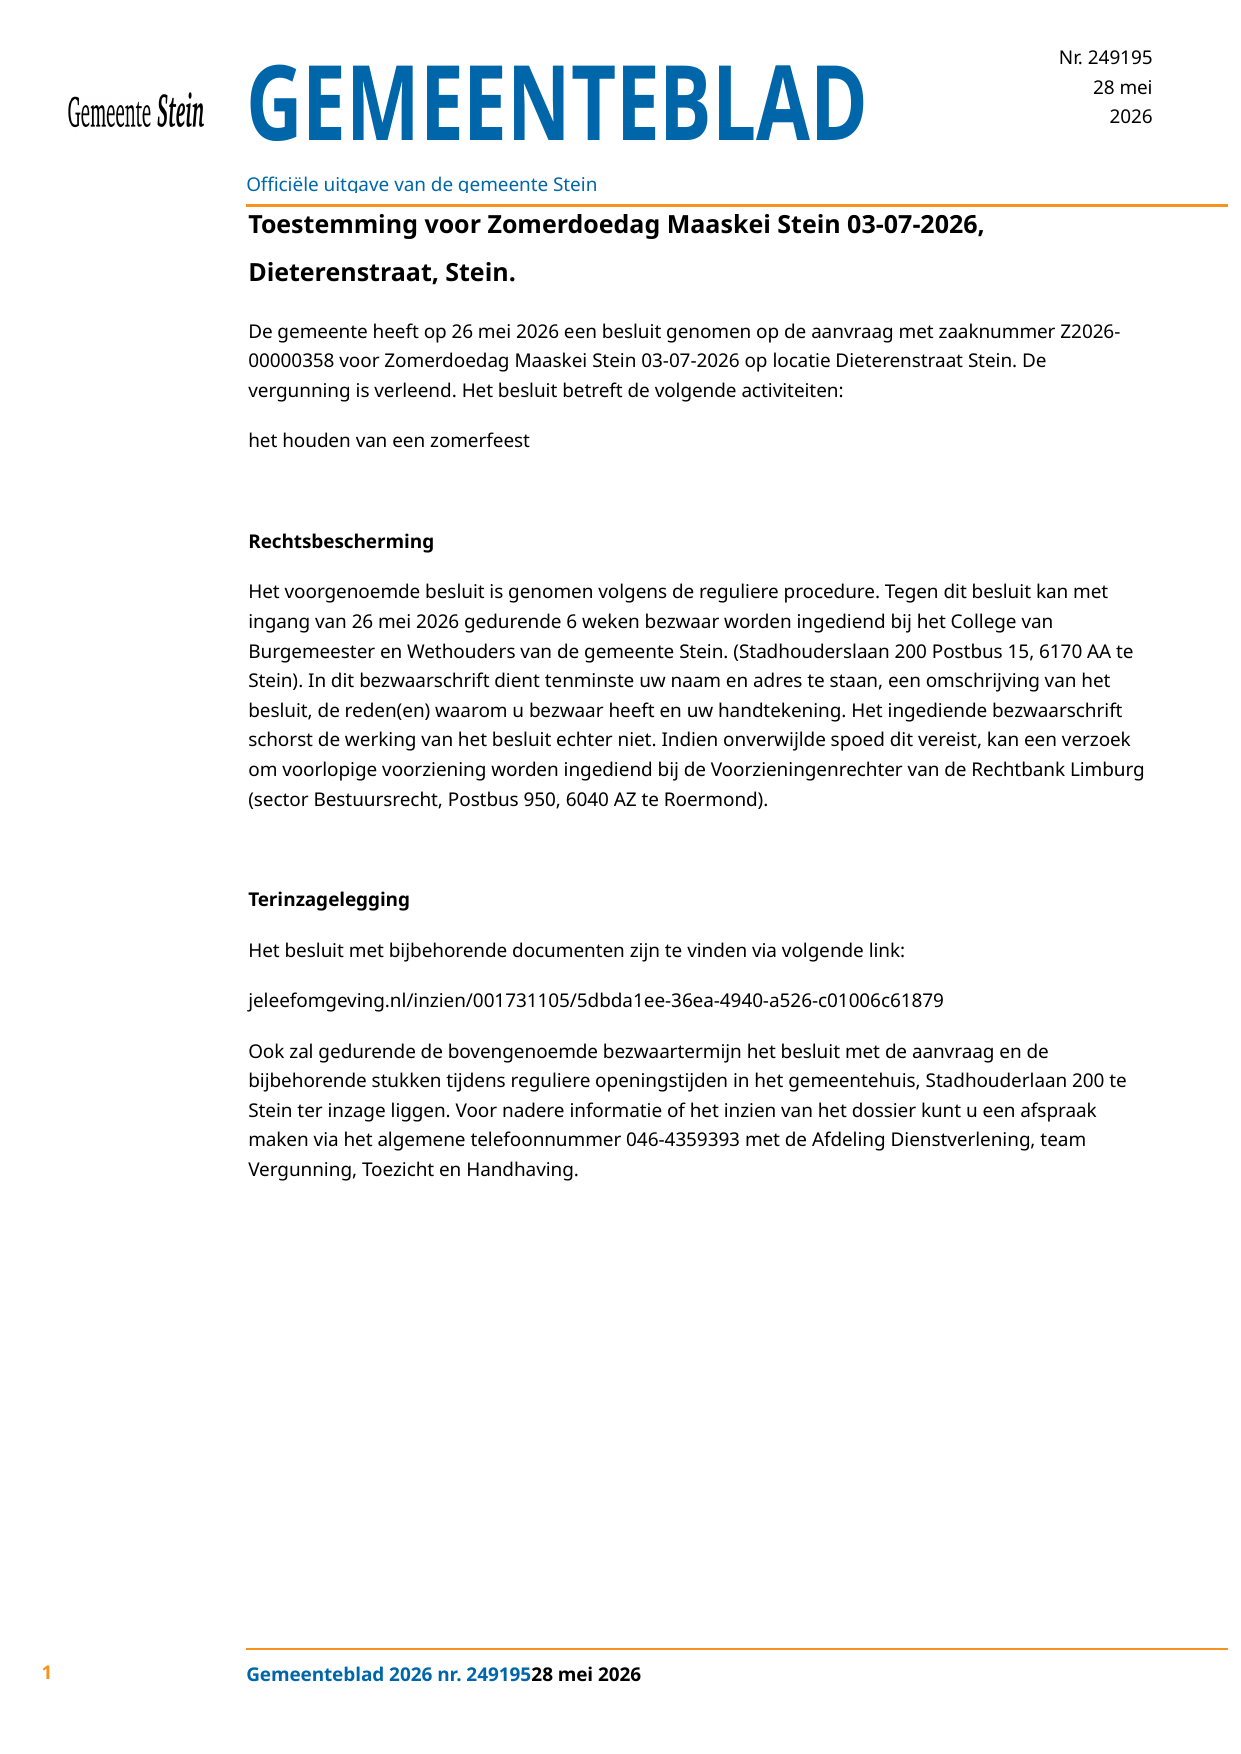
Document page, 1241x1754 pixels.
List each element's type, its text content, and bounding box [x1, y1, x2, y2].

picture [41, 47, 231, 172]
text Rechtsbescherming [248, 528, 1152, 554]
text Toestemming voor Zomerdoedag Maaskei Stein 03-07-2026, Dieterenstraat, Stein. [248, 207, 1152, 288]
text jeleefomgeving.nl/inzien/001731105/5dbda1ee-36ea-4940-a526-c01006c61879 [248, 987, 1152, 1013]
text De gemeente heeft op 26 mei 2026 een besluit genomen op de aanvraag met zaaknummer Z2026-00000358 voor Zomerdoedag Maaskei Stein 03-07-2026 op locatie Dieterenstraat Stein. De vergunning is verleend. Het besluit betreft de volgende activiteiten: [248, 318, 1152, 403]
text Terinzagelegging [248, 887, 1152, 912]
text Het besluit met bijbehorende documenten zijn te vinden via volgende link: [248, 937, 1152, 963]
text het houden van een zomerfeest [248, 427, 1152, 453]
text Het voorgenoemde besluit is genomen volgens de reguliere procedure. Tegen dit besluit kan met ingang van 26 mei 2026 gedurende 6 weken bezwaar worden ingediend bij het College van Burgemeester en Wethouders van de gemeente Stein. (Stadhouderslaan 200 Postbus 15, 6170 AA te Stein). In dit bezwaarschrift dient tenminste uw naam en adres te staan, een omschrijving van het besluit, de reden(en) waarom u bezwaar heeft en uw handtekening. Het ingediende bezwaarschrift schorst de werking van het besluit echter niet. Indien onverwijlde spoed dit vereist, kan een verzoek om voorlopige voorziening worden ingediend bij de Voorzieningenrechter van de Rechtbank Limburg (sector Bestuursrecht, Postbus 950, 6040 AZ te Roermond). [248, 579, 1152, 812]
text Ook zal gedurende de bovengenoemde bezwaartermijn het besluit met de aanvraag en de bijbehorende stukken tijdens reguliere openingstijden in het gemeentehuis, Stadhouderlaan 200 te Stein ter inzage liggen. Voor nadere informatie of het inzien van het dossier kunt u een afspraak maken via het algemene telefoonnummer 046-4359393 met de Afdeling Dienstverlening, team Vergunning, Toezicht en Handhaving. [248, 1038, 1152, 1182]
